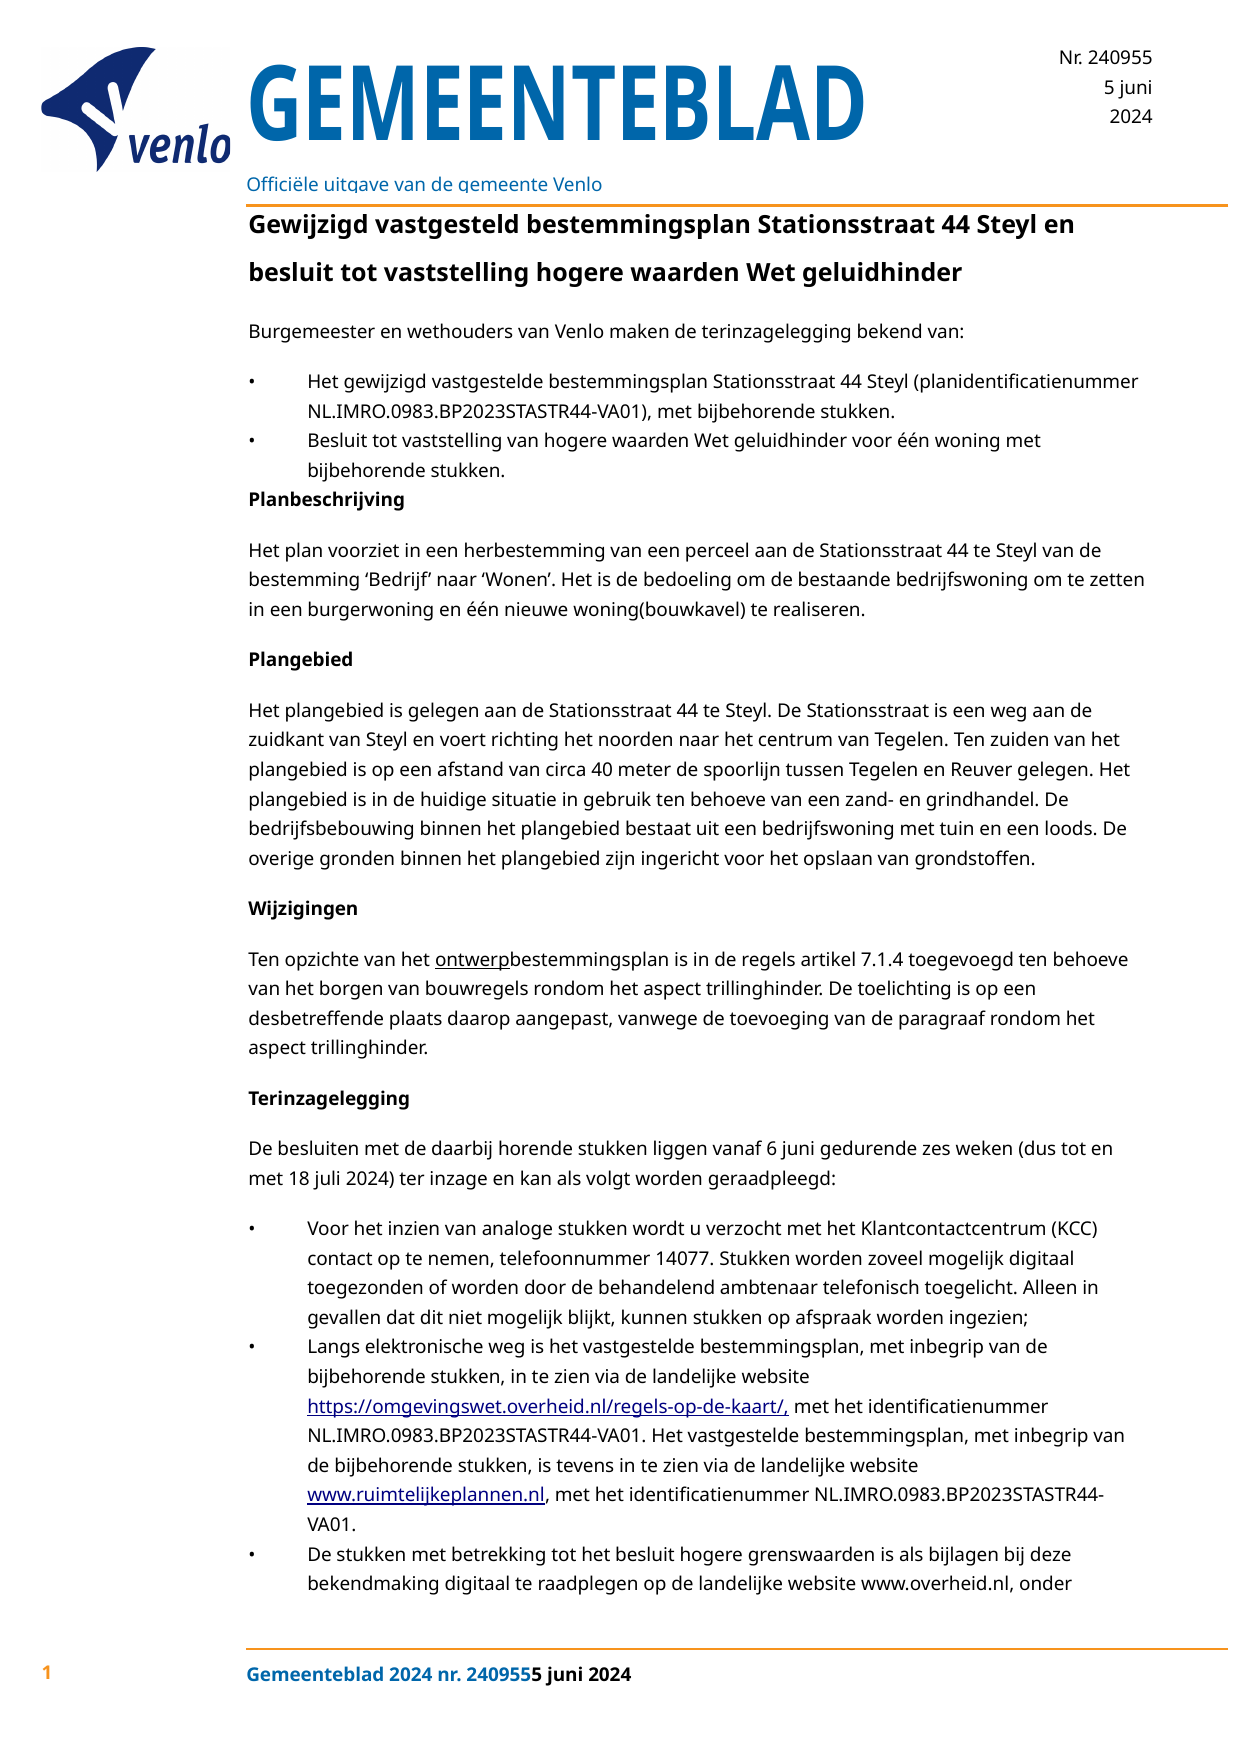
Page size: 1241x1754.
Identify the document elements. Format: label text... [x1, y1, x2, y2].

list Het gewijzigd vastgestelde bestemmingsplan Stationsstraat 44 Steyl (planidentificatienummer NL.IMRO.0983.BP2023STASTR44-VA01), met bijbehorende stukken. [248, 368, 1152, 424]
text Gewijzigd vastgesteld bestemmingsplan Stationsstraat 44 Steyl en besluit tot vaststelling hogere waarden Wet geluidhinder [248, 207, 1152, 288]
text Wijzigingen [248, 895, 1152, 921]
text Terinzagelegging [248, 1085, 1152, 1111]
text Plangebied [248, 647, 1152, 672]
list Langs elektronische weg is het vastgestelde bestemmingsplan, met inbegrip van de bijbehorende stukken, in te zien via de landelijke website https://omgevingswet.overheid.nl/regels-op-de-kaart/, met het identificatienummer NL.IMRO.0983.BP2023STASTR44-VA01. Het vastgestelde bestemmingsplan, met inbegrip van de bijbehorende stukken, is tevens in te zien via de landelijke website www.ruimtelijkeplannen.nl, met het identificatienummer NL.IMRO.0983.BP2023STASTR44-VA01. [248, 1334, 1152, 1537]
text Ten opzichte van het ontwerpbestemmingsplan is in de regels artikel 7.1.4 toegevoegd ten behoeve van het borgen van bouwregels rondom het aspect trillinghinder. De toelichting is op een desbetreffende plaats daarop aangepast, vanwege de toevoeging van de paragraaf rondom het aspect trillinghinder. [248, 946, 1152, 1060]
text Planbeschrijving [248, 487, 1152, 512]
list Besluit tot vaststelling van hogere waarden Wet geluidhinder voor één woning met bijbehorende stukken. [248, 427, 1152, 483]
list Voor het inzien van analoge stukken wordt u verzocht met het Klantcontactcentrum (KCC) contact op te nemen, telefoonnummer 14077. Stukken worden zoveel mogelijk digitaal toegezonden of worden door de behandelend ambtenaar telefonisch toegelicht. Alleen in gevallen dat dit niet mogelijk blijkt, kunnen stukken op afspraak worden ingezien; [248, 1215, 1152, 1330]
text De besluiten met de daarbij horende stukken liggen vanaf 6 juni gedurende zes weken (dus tot en met 18 juli 2024) ter inzage en kan als volgt worden geraadpleegd: [248, 1135, 1152, 1191]
list De stukken met betrekking tot het besluit hogere grenswaarden is als bijlagen bij deze bekendmaking digitaal te raadplegen op de landelijke website www.overheid.nl, onder [248, 1541, 1152, 1596]
picture [41, 47, 231, 172]
text Het plangebied is gelegen aan de Stationsstraat 44 te Steyl. De Stationsstraat is een weg aan de zuidkant van Steyl en voert richting het noorden naar het centrum van Tegelen. Ten zuiden van het plangebied is op een afstand van circa 40 meter de spoorlijn tussen Tegelen en Reuver gelegen. Het plangebied is in de huidige situatie in gebruik ten behoeve van een zand- en grindhandel. De bedrijfsbebouwing binnen het plangebied bestaat uit een bedrijfswoning met tuin en een loods. De overige gronden binnen het plangebied zijn ingericht voor het opslaan van grondstoffen. [248, 697, 1152, 871]
text Burgemeester en wethouders van Venlo maken de terinzagelegging bekend van: [248, 318, 1152, 344]
text Het plan voorziet in een herbestemming van een perceel aan de Stationsstraat 44 te Steyl van de bestemming ‘Bedrijf’ naar ‘Wonen’. Het is de bedoeling om de bestaande bedrijfswoning om te zetten in een burgerwoning en één nieuwe woning(bouwkavel) te realiseren. [248, 537, 1152, 622]
